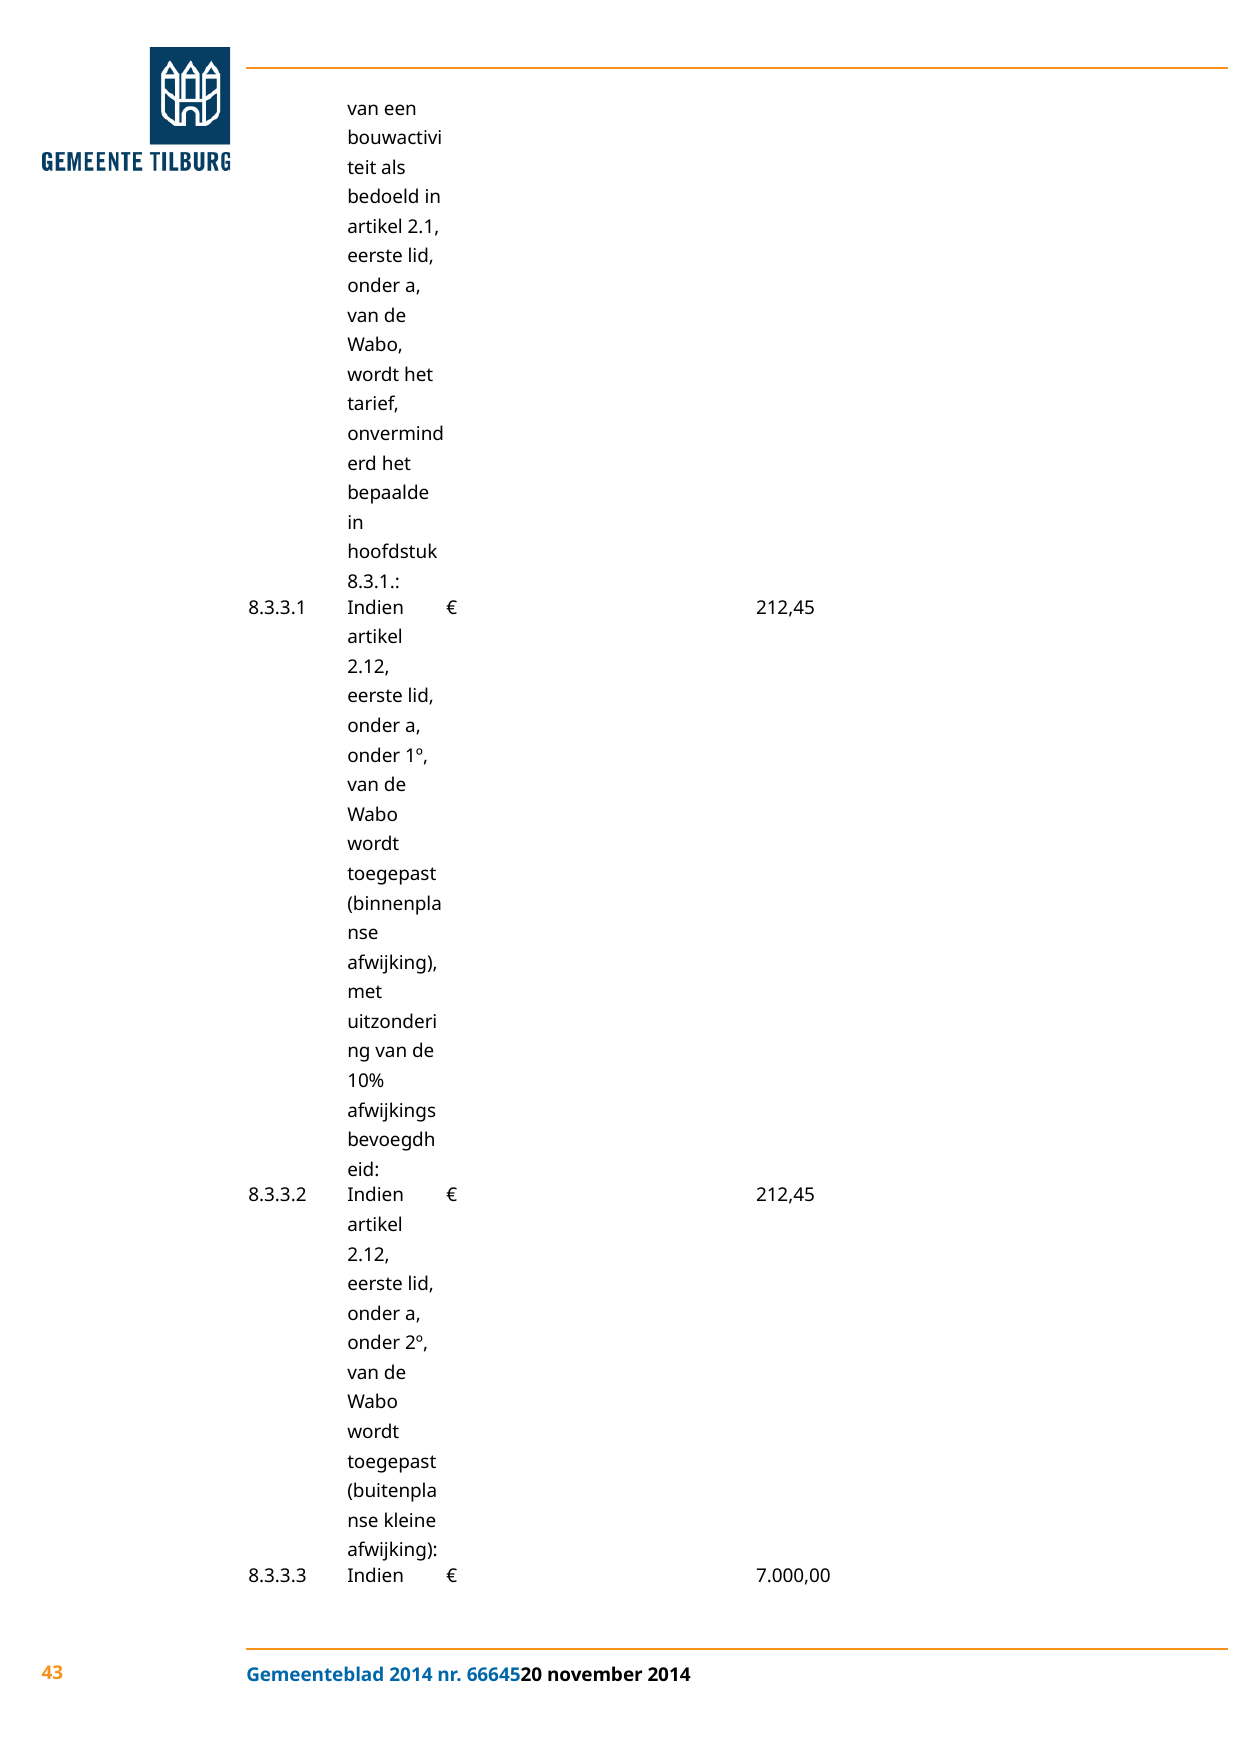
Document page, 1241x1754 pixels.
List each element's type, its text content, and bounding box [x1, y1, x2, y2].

table_cell van een bouwactiviteit als bedoeld in artikel 2.1, eerste lid, onder a, van de Wabo, wordt het tarief, onverminderd het bepaalde in hoofdstuk 8.3.1.: [347, 95, 446, 594]
table_cell Indien [347, 1563, 446, 1588]
table_cell € [446, 1182, 756, 1562]
table_cell 8.3.3.2 [248, 1182, 347, 1562]
table_cell 212,45 [756, 1182, 855, 1562]
table_cell Indien artikel 2.12, eerste lid, onder a, onder 1º, van de Wabo wordt toegepast (binnenplanse afwijking), met uitzondering van de 10% afwijkingsbevoegdheid: [347, 594, 446, 1182]
table_cell € [446, 1563, 756, 1588]
table_cell 7.000,00 [756, 1563, 855, 1588]
table_cell [446, 95, 756, 594]
table_cell [756, 95, 855, 594]
table_cell 8.3.3.1 [248, 594, 347, 1182]
table_cell [248, 95, 347, 594]
table_cell € [446, 594, 756, 1182]
table_cell Indien artikel 2.12, eerste lid, onder a, onder 2º, van de Wabo wordt toegepast (buitenplanse kleine afwijking): [347, 1182, 446, 1562]
picture [41, 47, 231, 172]
table_cell 212,45 [756, 594, 855, 1182]
table_cell 8.3.3.3 [248, 1563, 347, 1588]
